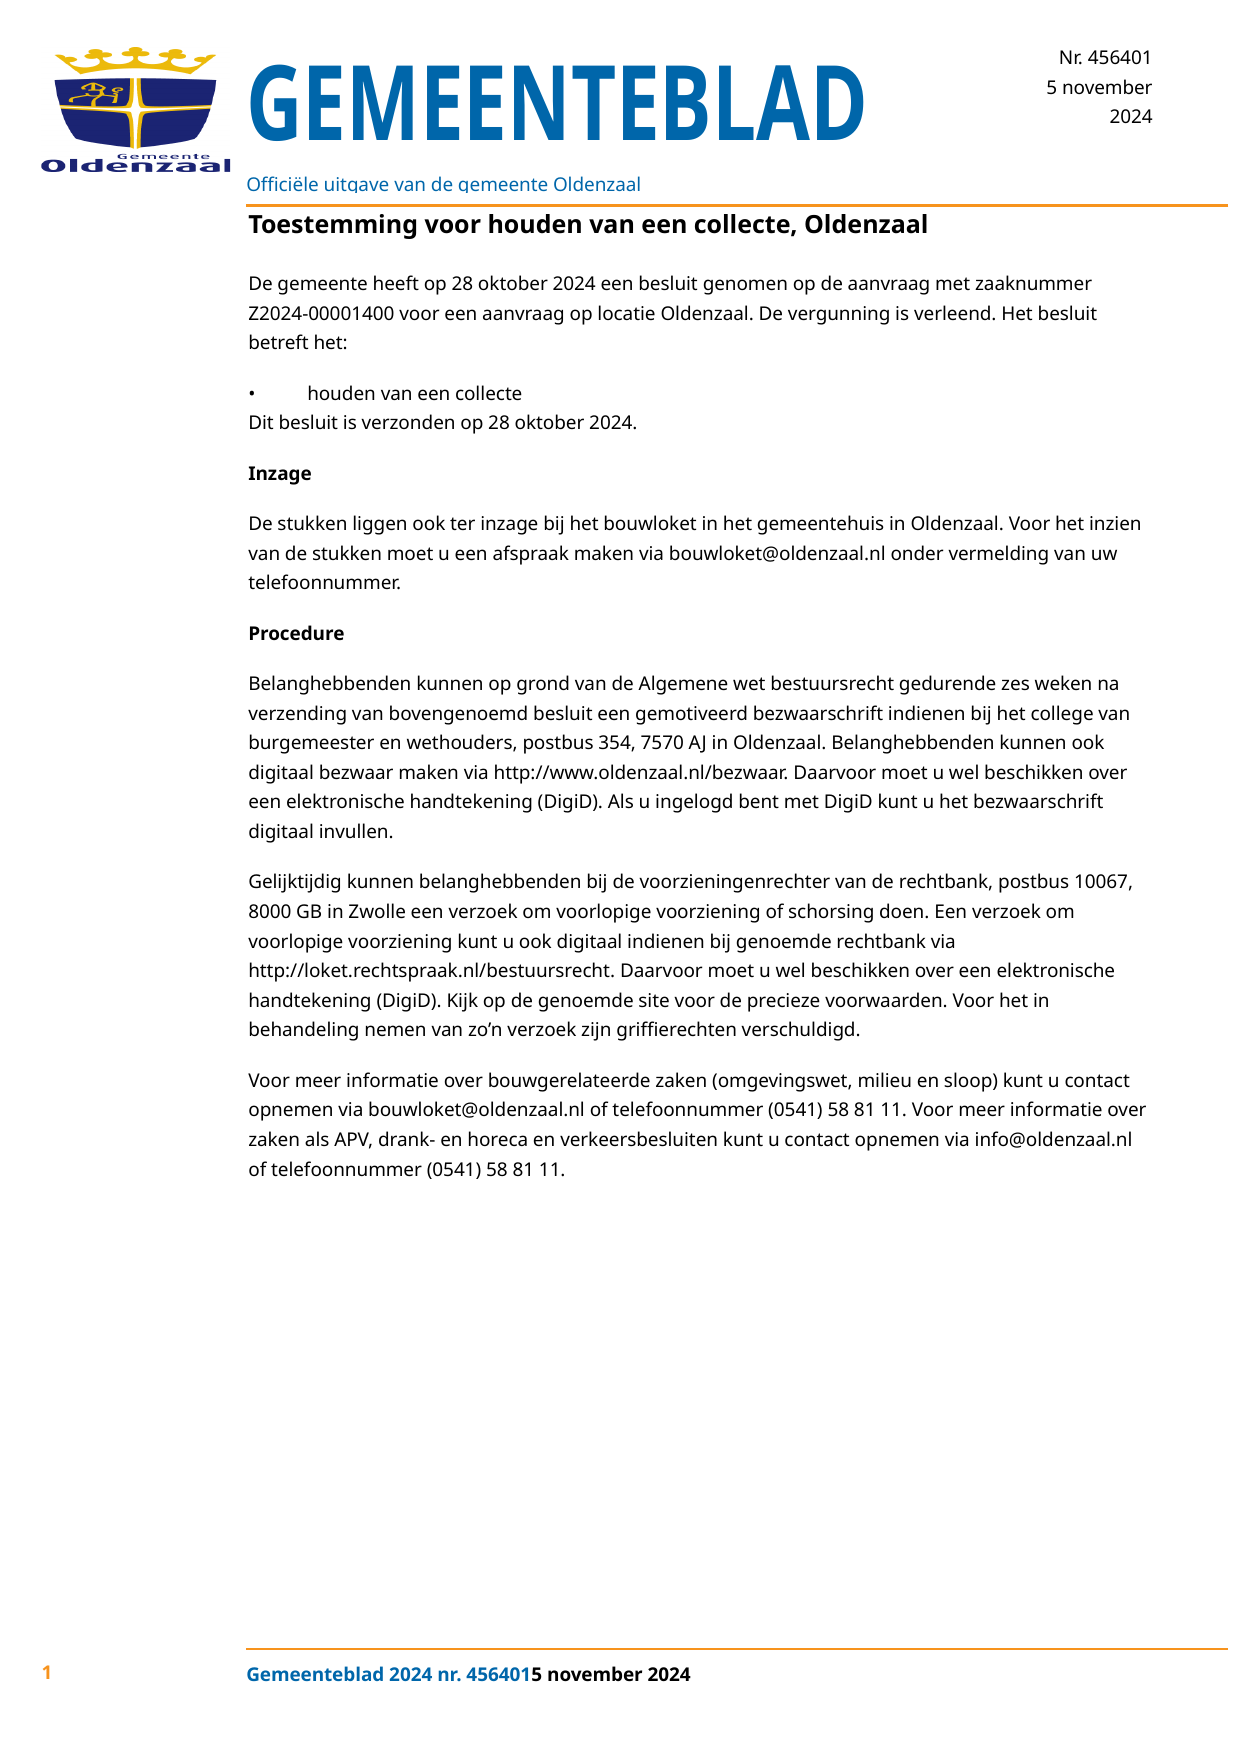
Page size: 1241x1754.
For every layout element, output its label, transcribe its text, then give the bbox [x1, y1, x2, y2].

text Inzage [248, 460, 1152, 486]
text Procedure [248, 620, 1152, 646]
text Voor meer informatie over bouwgerelateerde zaken (omgevingswet, milieu en sloop) kunt u contact opnemen via bouwloket@oldenzaal.nl of telefoonnummer (0541) 58 81 11. Voor meer informatie over zaken als APV, drank- en horeca en verkeersbesluiten kunt u contact opnemen via info@oldenzaal.nl of telefoonnummer (0541) 58 81 11. [248, 1067, 1152, 1181]
text De stukken liggen ook ter inzage bij het bouwloket in het gemeentehuis in Oldenzaal. Voor het inzien van de stukken moet u een afspraak maken via bouwloket@oldenzaal.nl onder vermelding van uw telefoonnummer. [248, 510, 1152, 595]
picture [41, 47, 231, 172]
text Dit besluit is verzonden op 28 oktober 2024. [248, 409, 1152, 435]
list houden van een collecte [248, 380, 1152, 406]
text De gemeente heeft op 28 oktober 2024 een besluit genomen op de aanvraag met zaaknummer Z2024-00001400 voor een aanvraag op locatie Oldenzaal. De vergunning is verleend. Het besluit betreft het: [248, 270, 1152, 355]
text Gelijktijdig kunnen belanghebbenden bij de voorzieningenrechter van de rechtbank, postbus 10067, 8000 GB in Zwolle een verzoek om voorlopige voorziening of schorsing doen. Een verzoek om voorlopige voorziening kunt u ook digitaal indienen bij genoemde rechtbank via http://loket.rechtspraak.nl/bestuursrecht. Daarvoor moet u wel beschikken over een elektronische handtekening (DigiD). Kijk op de genoemde site voor de precieze voorwaarden. Voor het in behandeling nemen van zo’n verzoek zijn griffierechten verschuldigd. [248, 869, 1152, 1042]
text Toestemming voor houden van een collecte, Oldenzaal [248, 207, 1152, 241]
text Belanghebbenden kunnen op grond van de Algemene wet bestuursrecht gedurende zes weken na verzending van bovengenoemd besluit een gemotiveerd bezwaarschrift indienen bij het college van burgemeester en wethouders, postbus 354, 7570 AJ in Oldenzaal. Belanghebbenden kunnen ook digitaal bezwaar maken via http://www.oldenzaal.nl/bezwaar. Daarvoor moet u wel beschikken over een elektronische handtekening (DigiD). Als u ingelogd bent met DigiD kunt u het bezwaarschrift digitaal invullen. [248, 670, 1152, 844]
